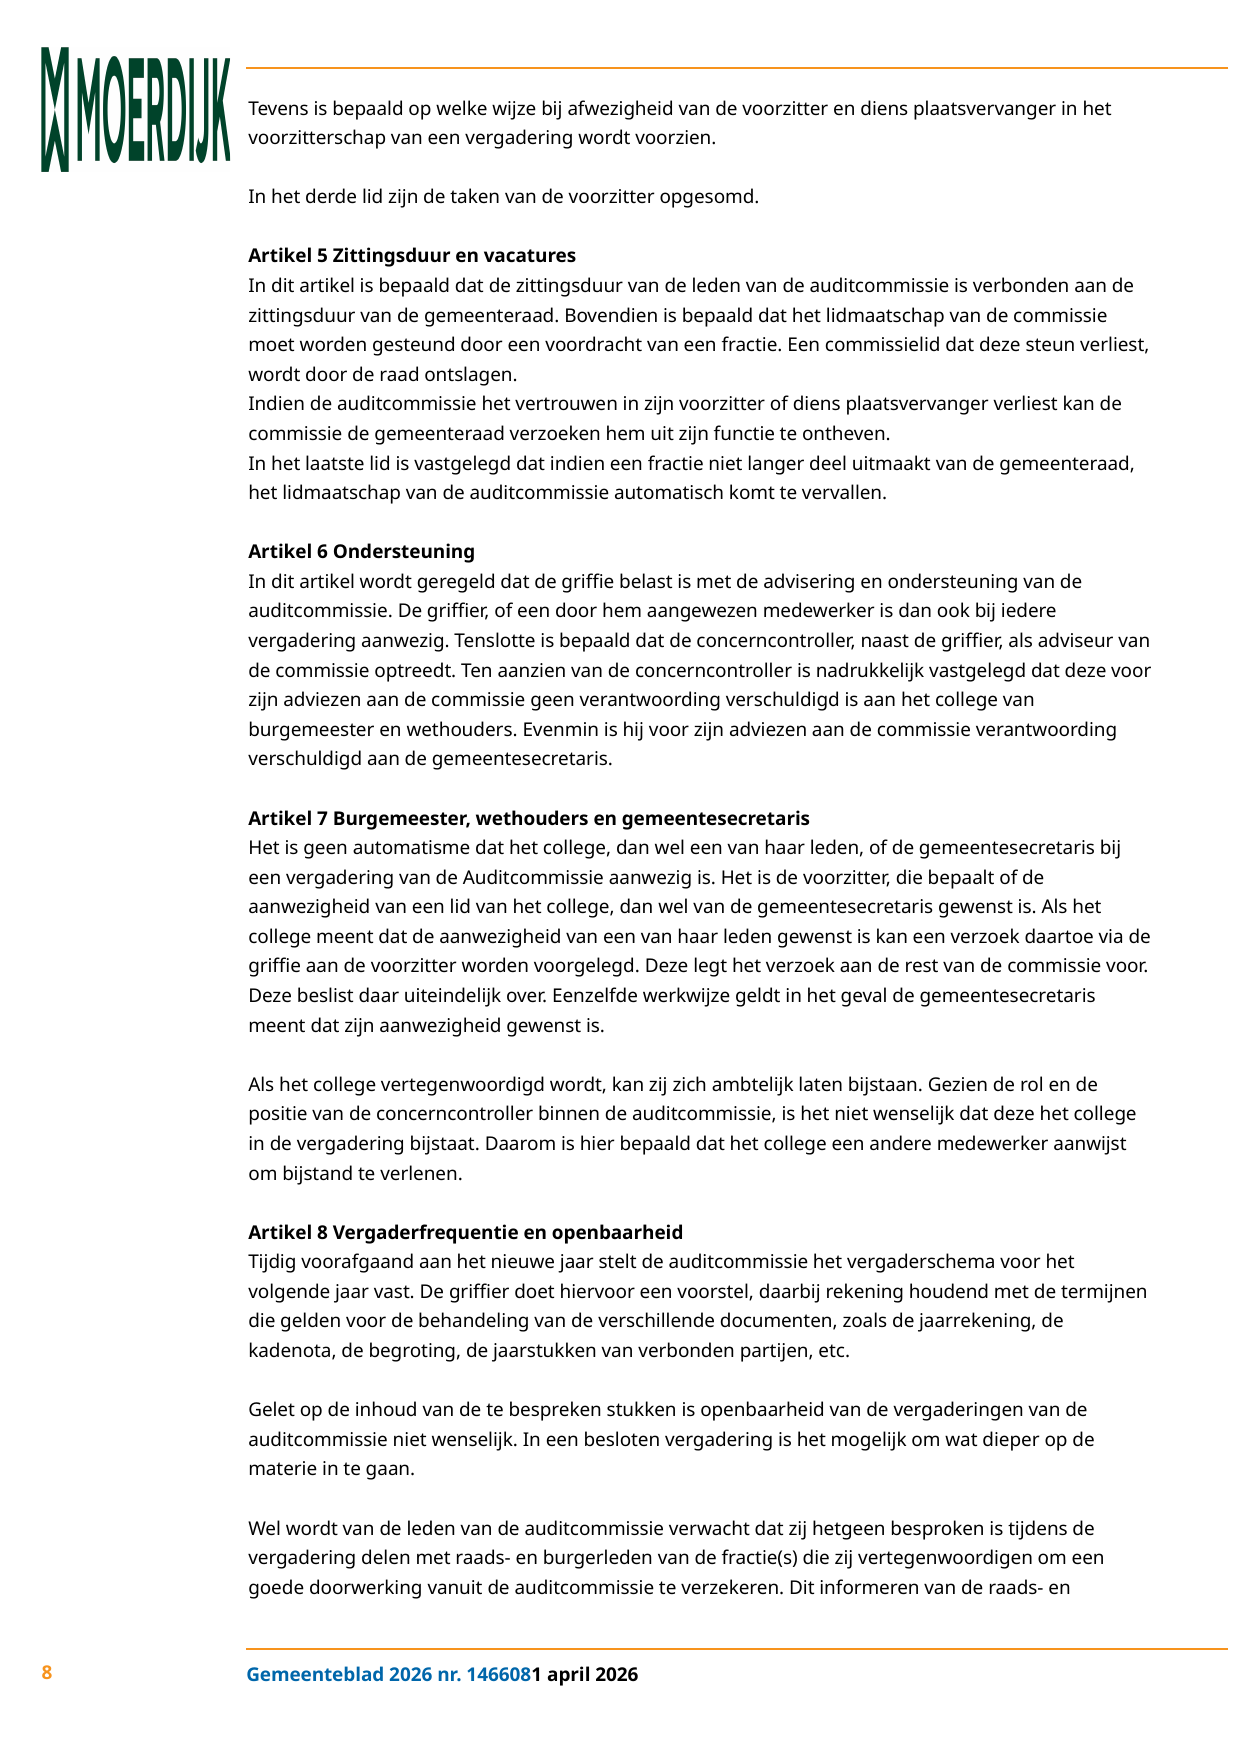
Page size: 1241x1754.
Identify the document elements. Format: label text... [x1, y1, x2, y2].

text Het is geen automatisme dat het college, dan wel een van haar leden, of de gemeentesecretaris bij een vergadering van de Auditcommissie aanwezig is. Het is de voorzitter, die bepaalt of de aanwezigheid van een lid van het college, dan wel van de gemeentesecretaris gewenst is. Als het college meent dat de aanwezigheid van een van haar leden gewenst is kan een verzoek daartoe via de griffie aan de voorzitter worden voorgelegd. Deze legt het verzoek aan de rest van de commissie voor. Deze beslist daar uiteindelijk over. Eenzelfde werkwijze geldt in het geval de gemeentesecretaris meent dat zijn aanwezigheid gewenst is. [248, 834, 1152, 1038]
text Als het college vertegenwoordigd wordt, kan zij zich ambtelijk laten bijstaan. Gezien de rol en de positie van de concerncontroller binnen de auditcommissie, is het niet wenselijk dat deze het college in de vergadering bijstaat. Daarom is hier bepaald dat het college een andere medewerker aanwijst om bijstand te verlenen. [248, 1071, 1152, 1186]
text Indien de auditcommissie het vertrouwen in zijn voorzitter of diens plaatsvervanger verliest kan de commissie de gemeenteraad verzoeken hem uit zijn functie te ontheven. [248, 391, 1152, 446]
text In het laatste lid is vastgelegd dat indien een fractie niet langer deel uitmaakt van de gemeenteraad, het lidmaatschap van de auditcommissie automatisch komt te vervallen. [248, 450, 1152, 505]
text Tevens is bepaald op welke wijze bij afwezigheid van de voorzitter en diens plaatsvervanger in het voorzitterschap van een vergadering wordt voorzien. [248, 95, 1152, 150]
text Tijdig voorafgaand aan het nieuwe jaar stelt de auditcommissie het vergaderschema voor het volgende jaar vast. De griffier doet hiervoor een voorstel, daarbij rekening houdend met de termijnen die gelden voor de behandeling van de verschillende documenten, zoals de jaarrekening, de kadenota, de begroting, de jaarstukken van verbonden partijen, etc. [248, 1248, 1152, 1363]
text Artikel 8 Vergaderfrequentie en openbaarheid [248, 1219, 1152, 1245]
text Gelet op de inhoud van de te bespreken stukken is openbaarheid van de vergaderingen van de auditcommissie niet wenselijk. In een besloten vergadering is het mogelijk om wat dieper op de materie in te gaan. [248, 1396, 1152, 1481]
text Artikel 6 Ondersteuning [248, 538, 1152, 564]
picture [41, 47, 231, 172]
text Artikel 5 Zittingsduur en vacatures [248, 243, 1152, 268]
text In dit artikel is bepaald dat de zittingsduur van de leden van de auditcommissie is verbonden aan de zittingsduur van de gemeenteraad. Bovendien is bepaald dat het lidmaatschap van de commissie moet worden gesteund door een voordracht van een fractie. Een commissielid dat deze steun verliest, wordt door de raad ontslagen. [248, 272, 1152, 387]
text Artikel 7 Burgemeester, wethouders en gemeentesecretaris [248, 805, 1152, 831]
text Wel wordt van de leden van de auditcommissie verwacht dat zij hetgeen besproken is tijdens de vergadering delen met raads- en burgerleden van de fractie(s) die zij vertegenwoordigen om een goede doorwerking vanuit de auditcommissie te verzekeren. Dit informeren van de raads- en [248, 1515, 1152, 1600]
text In het derde lid zijn de taken van de voorzitter opgesomd. [248, 183, 1152, 209]
text In dit artikel wordt geregeld dat de griffie belast is met de advisering en ondersteuning van de auditcommissie. De griffier, of een door hem aangewezen medewerker is dan ook bij iedere vergadering aanwezig. Tenslotte is bepaald dat de concerncontroller, naast de griffier, als adviseur van de commissie optreedt. Ten aanzien van de concerncontroller is nadrukkelijk vastgelegd dat deze voor zijn adviezen aan de commissie geen verantwoording verschuldigd is aan het college van burgemeester en wethouders. Evenmin is hij voor zijn adviezen aan de commissie verantwoording verschuldigd aan de gemeentesecretaris. [248, 568, 1152, 771]
